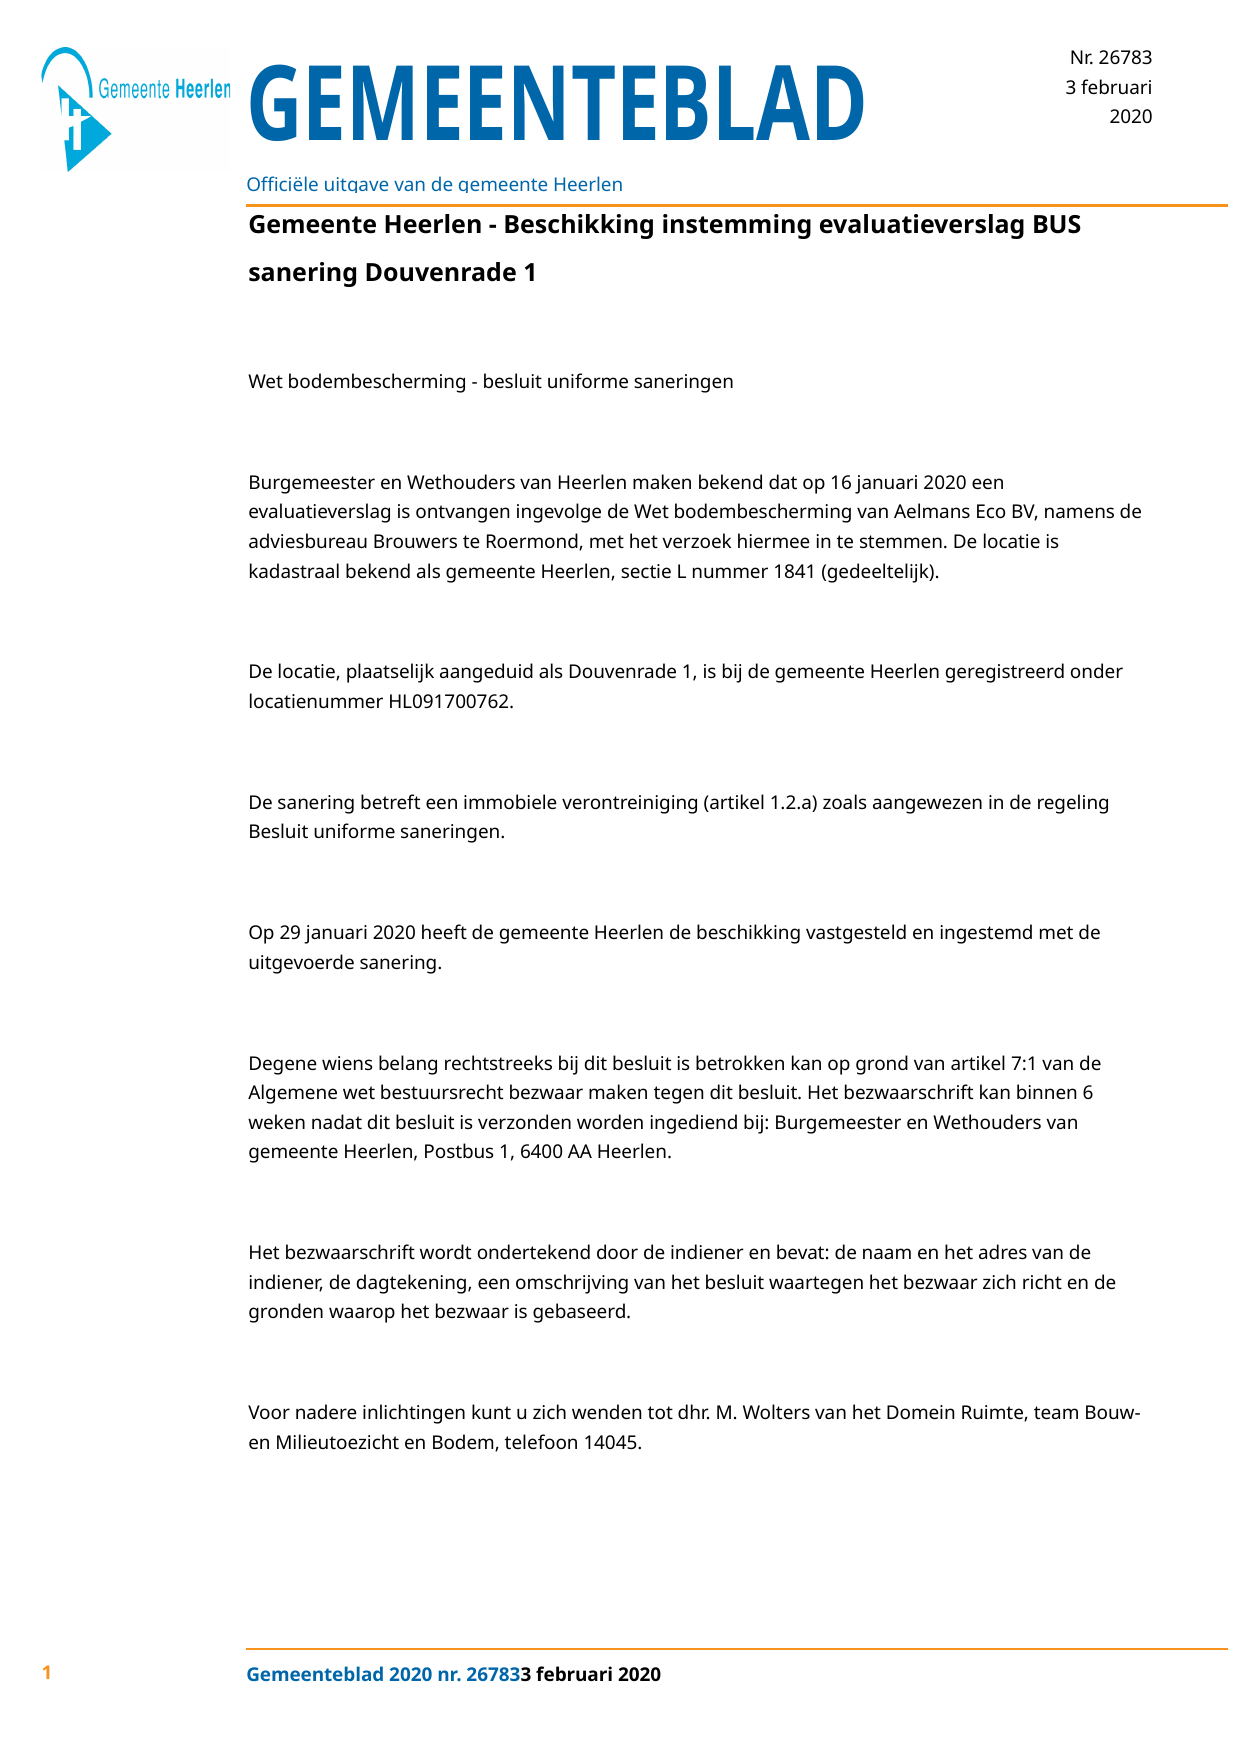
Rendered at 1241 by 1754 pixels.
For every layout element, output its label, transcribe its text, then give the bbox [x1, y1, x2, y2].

text De sanering betreft een immobiele verontreiniging (artikel 1.2.a) zoals aangewezen in de regeling Besluit uniforme saneringen. [248, 789, 1152, 844]
text Op 29 januari 2020 heeft de gemeente Heerlen de beschikking vastgesteld en ingestemd met de uitgevoerde sanering. [248, 919, 1152, 975]
text Gemeente Heerlen - Beschikking instemming evaluatieverslag BUS sanering Douvenrade 1 [248, 207, 1152, 288]
text Burgemeester en Wethouders van Heerlen maken bekend dat op 16 januari 2020 een evaluatieverslag is ontvangen ingevolge de Wet bodembescherming van Aelmans Eco BV, namens de adviesbureau Brouwers te Roermond, met het verzoek hiermee in te stemmen. De locatie is kadastraal bekend als gemeente Heerlen, sectie L nummer 1841 (gedeeltelijk). [248, 469, 1152, 584]
text Degene wiens belang rechtstreeks bij dit besluit is betrokken kan op grond van artikel 7:1 van de Algemene wet bestuursrecht bezwaar maken tegen dit besluit. Het bezwaarschrift kan binnen 6 weken nadat dit besluit is verzonden worden ingediend bij: Burgemeester en Wethouders van gemeente Heerlen, Postbus 1, 6400 AA Heerlen. [248, 1050, 1152, 1164]
picture [41, 47, 59, 70]
text Voor nadere inlichtingen kunt u zich wenden tot dhr. M. Wolters van het Domein Ruimte, team Bouw- en Milieutoezicht en Bodem, telefoon 14045. [248, 1399, 1152, 1455]
text Wet bodembescherming - besluit uniforme saneringen [248, 368, 1152, 394]
text Het bezwaarschrift wordt ondertekend door de indiener en bevat: de naam en het adres van de indiener, de dagtekening, een omschrijving van het besluit waartegen het bezwaar zich richt en de gronden waarop het bezwaar is gebaseerd. [248, 1239, 1152, 1324]
picture [41, 47, 231, 172]
text De locatie, plaatselijk aangeduid als Douvenrade 1, is bij de gemeente Heerlen geregistreerd onder locatienummer HL091700762. [248, 659, 1152, 714]
